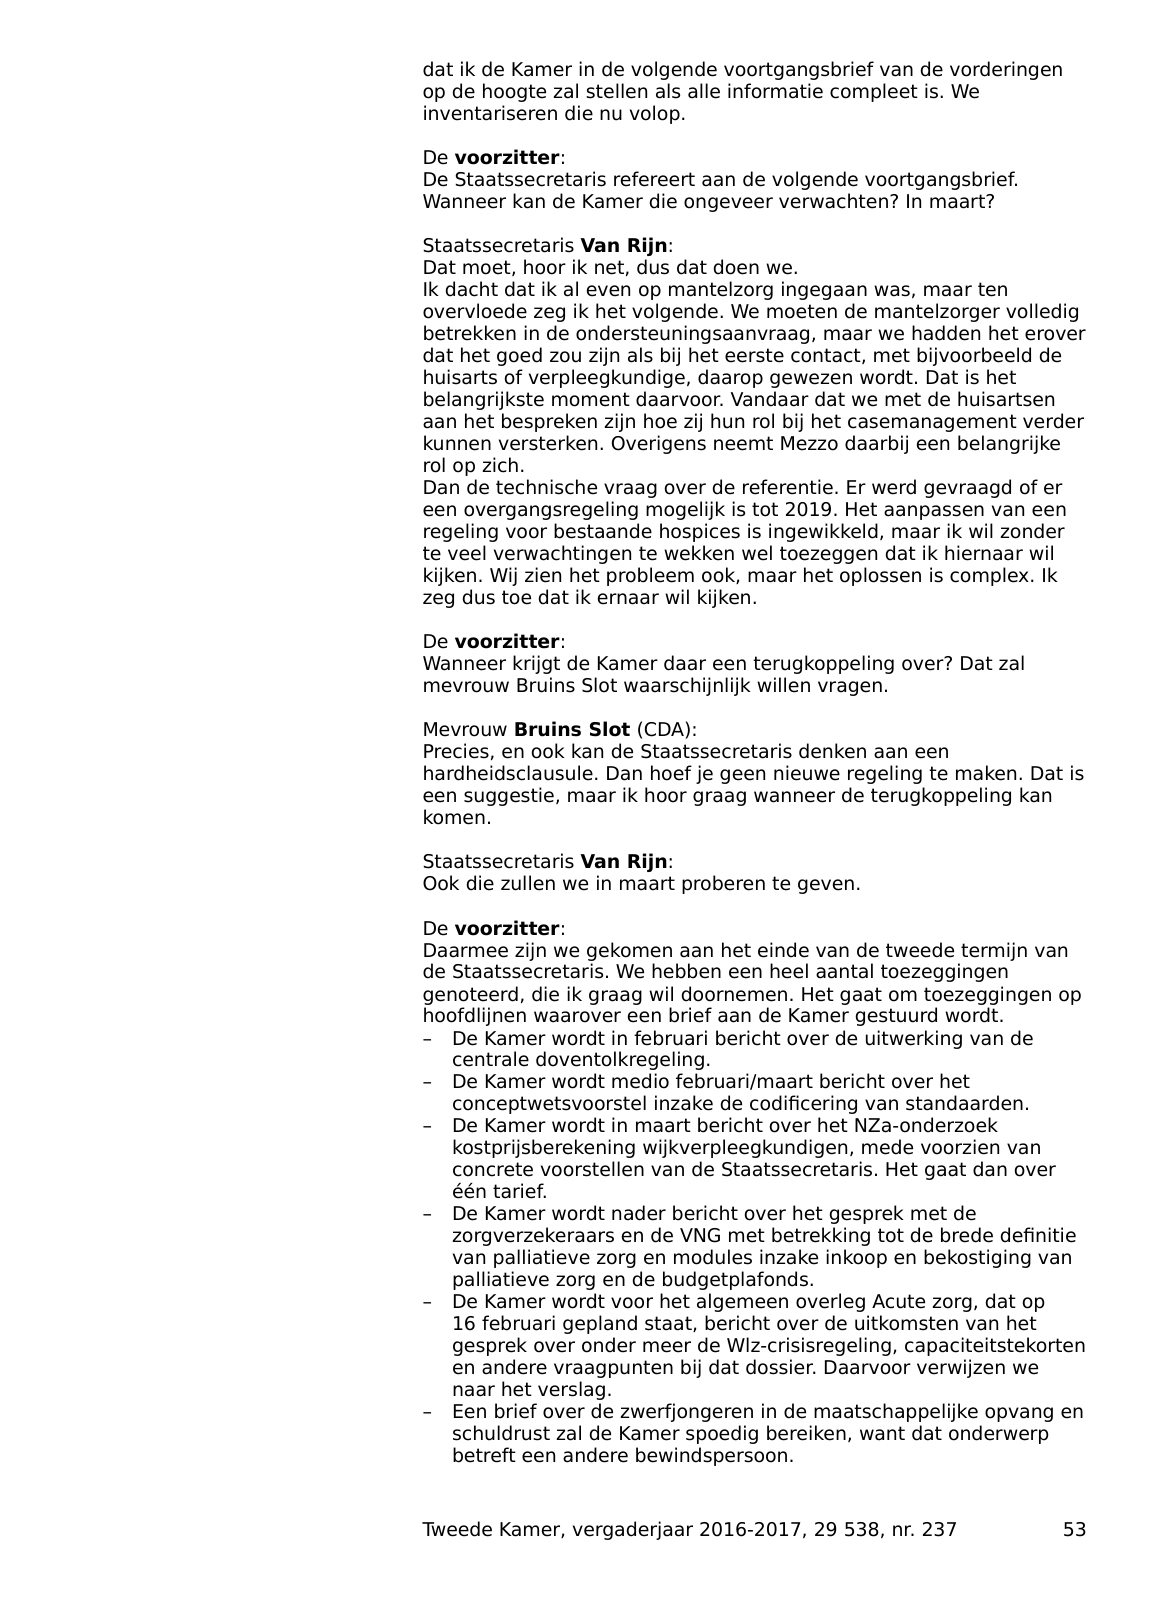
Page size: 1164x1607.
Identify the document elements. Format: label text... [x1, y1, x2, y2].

text – De Kamer wordt voor het algemeen overleg Acute zorg, dat op 16 februari gepland staat, bericht over de uitkomsten van het gesprek over onder meer de Wlz-crisisregeling, capaciteitstekorten en andere vraagpunten bij dat dossier. Daarvoor verwijzen we naar het verslag. [422, 1291, 1087, 1401]
text – De Kamer wordt in februari bericht over de uitwerking van de centrale doventolkregeling. [422, 1027, 1087, 1071]
text – De Kamer wordt in maart bericht over het NZa-onderzoek kostprijsberekening wijkverpleegkundigen, mede voorzien van concrete voorstellen van de Staatssecretaris. Het gaat dan over één tarief. [422, 1115, 1087, 1203]
text Dat moet, hoor ik net, dus dat doen we. [422, 257, 1087, 279]
text Mevrouw Bruins Slot (CDA): [422, 719, 1087, 741]
text Ook die zullen we in maart proberen te geven. [422, 873, 1087, 895]
text Wanneer krijgt de Kamer daar een terugkoppeling over? Dat zal mevrouw Bruins Slot waarschijnlijk willen vragen. [422, 653, 1087, 697]
text – Een brief over de zwerfjongeren in de maatschappelijke opvang en schuldrust zal de Kamer spoedig bereiken, want dat onderwerp betreft een andere bewindspersoon. [422, 1401, 1087, 1467]
text De voorzitter: [422, 631, 1087, 653]
text Staatssecretaris Van Rijn: [422, 851, 1087, 873]
text – De Kamer wordt nader bericht over het gesprek met de zorgverzekeraars en de VNG met betrekking tot de brede definitie van palliatieve zorg en modules inzake inkoop en bekostiging van palliatieve zorg en de budgetplafonds. [422, 1203, 1087, 1291]
text – De Kamer wordt medio februari/maart bericht over het conceptwetsvoorstel inzake de codificering van standaarden. [422, 1071, 1087, 1115]
text Daarmee zijn we gekomen aan het einde van de tweede termijn van de Staatssecretaris. We hebben een heel aantal toezeggingen genoteerd, die ik graag wil doornemen. Het gaat om toezeggingen op hoofdlijnen waarover een brief aan de Kamer gestuurd wordt. [422, 939, 1087, 1027]
text De voorzitter: [422, 147, 1087, 169]
text dat ik de Kamer in de volgende voortgangsbrief van de vorderingen op de hoogte zal stellen als alle informatie compleet is. We inventariseren die nu volop. [422, 59, 1087, 125]
text De Staatssecretaris refereert aan de volgende voortgangsbrief. Wanneer kan de Kamer die ongeveer verwachten? In maart? [422, 169, 1087, 213]
text Precies, en ook kan de Staatssecretaris denken aan een hardheidsclausule. Dan hoef je geen nieuwe regeling te maken. Dat is een suggestie, maar ik hoor graag wanneer de terugkoppeling kan komen. [422, 741, 1087, 829]
text Staatssecretaris Van Rijn: [422, 235, 1087, 257]
text Ik dacht dat ik al even op mantelzorg ingegaan was, maar ten overvloede zeg ik het volgende. We moeten de mantelzorger volledig betrekken in de ondersteuningsaanvraag, maar we hadden het erover dat het goed zou zijn als bij het eerste contact, met bijvoorbeeld de huisarts of verpleegkundige, daarop gewezen wordt. Dat is het belangrijkste moment daarvoor. Vandaar dat we met de huisartsen aan het bespreken zijn hoe zij hun rol bij het casemanagement verder kunnen versterken. Overigens neemt Mezzo daarbij een belangrijke rol op zich. [422, 279, 1087, 477]
text Dan de technische vraag over de referentie. Er werd gevraagd of er een overgangsregeling mogelijk is tot 2019. Het aanpassen van een regeling voor bestaande hospices is ingewikkeld, maar ik wil zonder te veel verwachtingen te wekken wel toezeggen dat ik hiernaar wil kijken. Wij zien het probleem ook, maar het oplossen is complex. Ik zeg dus toe dat ik ernaar wil kijken. [422, 477, 1087, 609]
text De voorzitter: [422, 917, 1087, 939]
